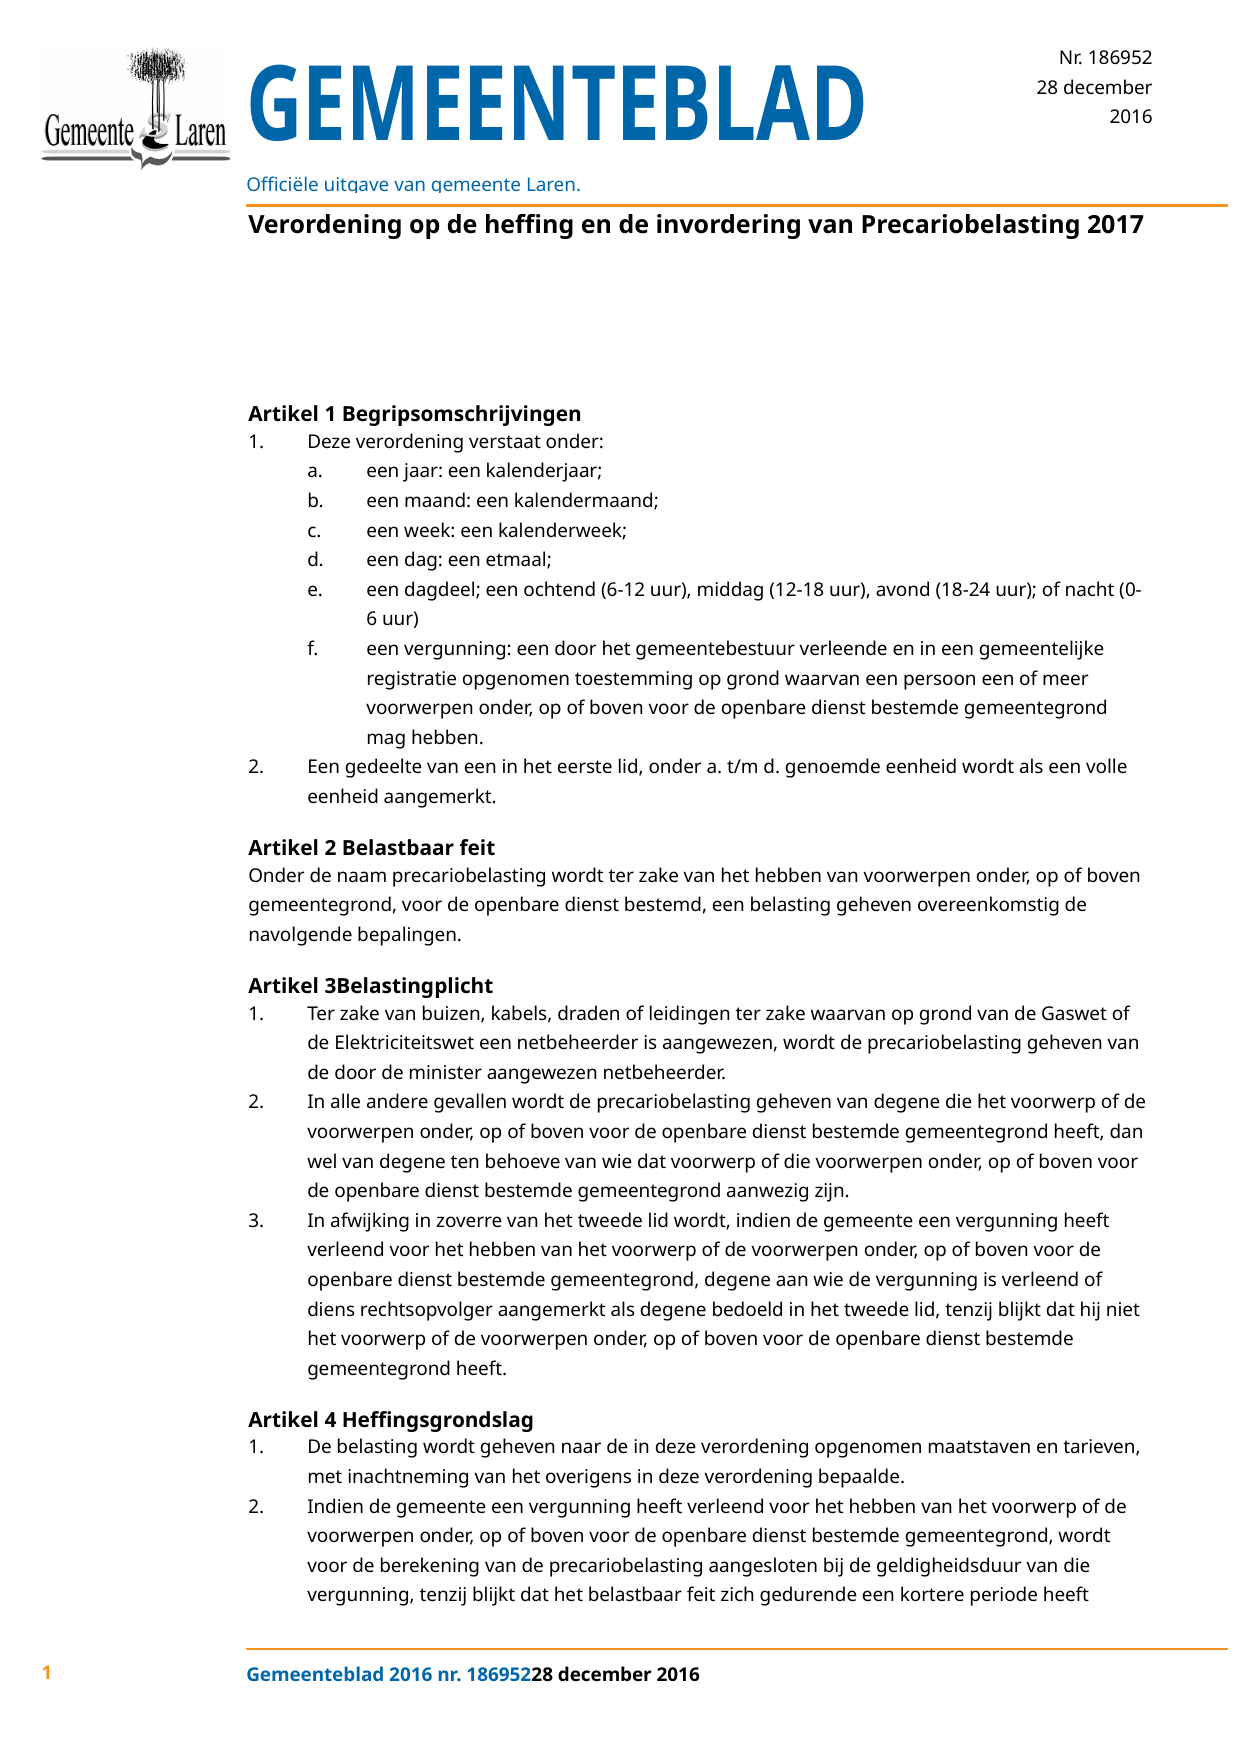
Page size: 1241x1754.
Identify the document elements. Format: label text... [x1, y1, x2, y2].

text Artikel 4 Heffingsgrondslag [248, 1405, 1152, 1434]
list een vergunning: een door het gemeentebestuur verleende en in een gemeentelijke registratie opgenomen toestemming op grond waarvan een persoon een of meer voorwerpen onder, op of boven voor de openbare dienst bestemde gemeentegrond mag hebben. [307, 635, 1152, 749]
list Ter zake van buizen, kabels, draden of leidingen ter zake waarvan op grond van de Gaswet of de Elektriciteitswet een netbeheerder is aangewezen, wordt de precariobelasting geheven van de door de minister aangewezen netbeheerder. [248, 1000, 1152, 1085]
text Artikel 3Belastingplicht [248, 971, 1152, 1000]
text Onder de naam precariobelasting wordt ter zake van het hebben van voorwerpen onder, op of boven gemeentegrond, voor de openbare dienst bestemd, een belasting geheven overeenkomstig de navolgende bepalingen. [248, 862, 1152, 947]
list Indien de gemeente een vergunning heeft verleend voor het hebben van het voorwerp of de voorwerpen onder, op of boven voor de openbare dienst bestemde gemeentegrond, wordt voor de berekening van de precariobelasting aangesloten bij de geldigheidsduur van die vergunning, tenzij blijkt dat het belastbaar feit zich gedurende een kortere periode heeft [248, 1493, 1152, 1607]
list een maand: een kalendermaand; [307, 487, 1152, 513]
list een dag: een etmaal; [307, 546, 1152, 572]
picture [41, 47, 231, 172]
list een dagdeel; een ochtend (6-12 uur), middag (12-18 uur), avond (18-24 uur); of nacht (0-6 uur) [307, 576, 1152, 631]
list een week: een kalenderweek; [307, 517, 1152, 542]
list Een gedeelte van een in het eerste lid, onder a. t/m d. genoemde eenheid wordt als een volle eenheid aangemerkt. [248, 753, 1152, 809]
list De belasting wordt geheven naar de in deze verordening opgenomen maatstaven en tarieven, met inachtneming van het overigens in deze verordening bepaalde. [248, 1434, 1152, 1489]
list In alle andere gevallen wordt de precariobelasting geheven van degene die het voorwerp of de voorwerpen onder, op of boven voor de openbare dienst bestemde gemeentegrond heeft, dan wel van degene ten behoeve van wie dat voorwerp of die voorwerpen onder, op of boven voor de openbare dienst bestemde gemeentegrond aanwezig zijn. [248, 1089, 1152, 1203]
list een jaar: een kalenderjaar; [307, 458, 1152, 483]
text Artikel 2 Belastbaar feit [248, 833, 1152, 862]
text Artikel 1 Begripsomschrijvingen [248, 399, 1152, 428]
list In afwijking in zoverre van het tweede lid wordt, indien de gemeente een vergunning heeft verleend voor het hebben van het voorwerp of de voorwerpen onder, op of boven voor de openbare dienst bestemde gemeentegrond, degene aan wie de vergunning is verleend of diens rechtsopvolger aangemerkt als degene bedoeld in het tweede lid, tenzij blijkt dat hij niet het voorwerp of de voorwerpen onder, op of boven voor de openbare dienst bestemde gemeentegrond heeft. [248, 1207, 1152, 1381]
list Deze verordening verstaat onder: [248, 428, 1152, 454]
text Verordening op de heffing en de invordering van Precariobelasting 2017 [248, 207, 1152, 241]
